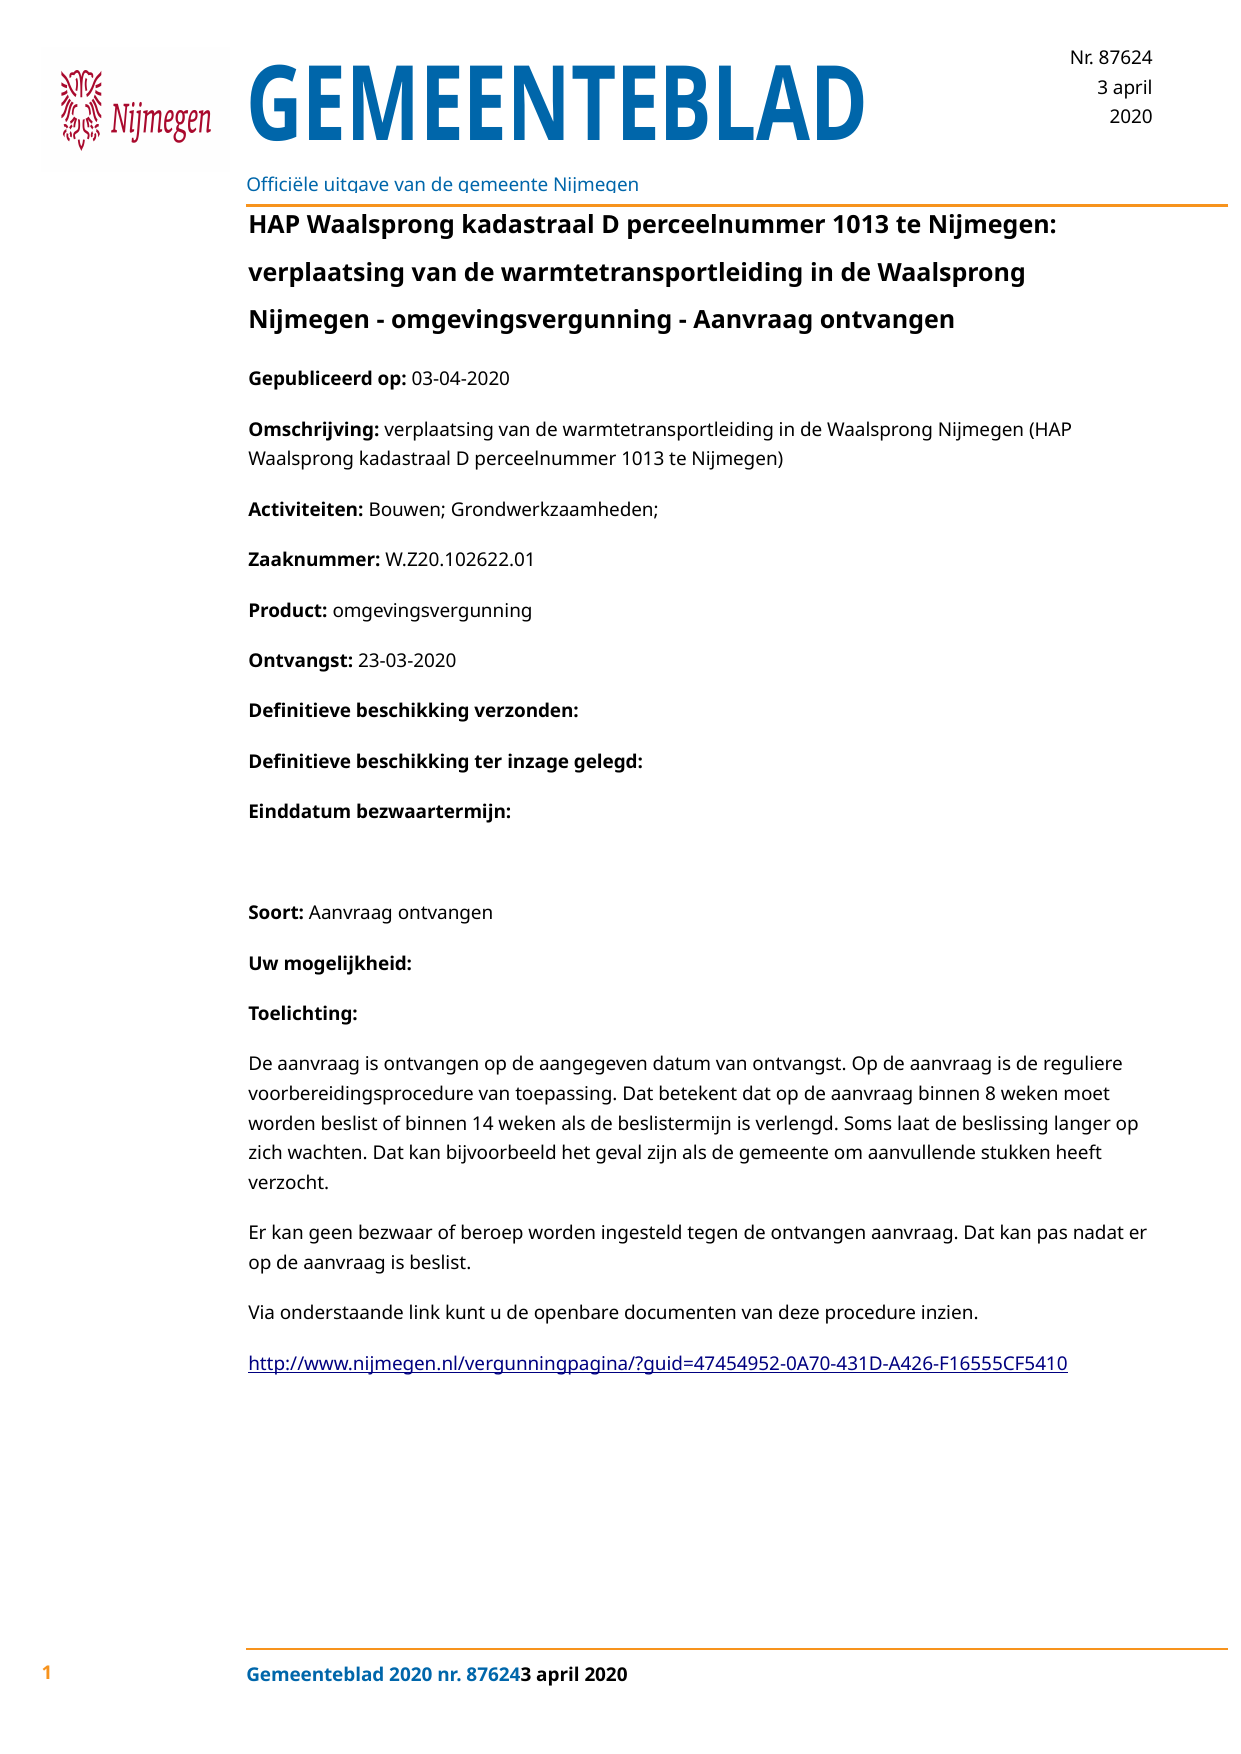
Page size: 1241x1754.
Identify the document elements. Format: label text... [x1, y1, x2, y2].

text Uw mogelijkheid: [248, 950, 1152, 975]
text Toelichting: [248, 1000, 1152, 1026]
picture [41, 47, 231, 172]
text Definitieve beschikking verzonden: [248, 698, 1152, 723]
text Activiteiten: Bouwen; Grondwerkzaamheden; [248, 496, 1152, 522]
text Gepubliceerd op: 03-04-2020 [248, 366, 1152, 391]
text Er kan geen bezwaar of beroep worden ingesteld tegen de ontvangen aanvraag. Dat kan pas nadat er op de aanvraag is beslist. [248, 1219, 1152, 1274]
text Einddatum bezwaartermijn: [248, 798, 1152, 824]
text HAP Waalsprong kadastraal D perceelnummer 1013 te Nijmegen: verplaatsing van de warmtetransportleiding in de Waalsprong Nijmegen - omgevingsvergunning - Aanvraag ontvangen [248, 207, 1152, 336]
text Via onderstaande link kunt u de openbare documenten van deze procedure inzien. [248, 1299, 1152, 1325]
text Product: omgevingsvergunning [248, 597, 1152, 622]
text Soort: Aanvraag ontvangen [248, 899, 1152, 925]
text De aanvraag is ontvangen op de aangegeven datum van ontvangst. Op de aanvraag is de reguliere voorbereidingsprocedure van toepassing. Dat betekent dat op de aanvraag binnen 8 weken moet worden beslist of binnen 14 weken als de beslistermijn is verlengd. Soms laat de beslissing langer op zich wachten. Dat kan bijvoorbeeld het geval zijn als de gemeente om aanvullende stukken heeft verzocht. [248, 1051, 1152, 1194]
text http://www.nijmegen.nl/vergunningpagina/?guid=47454952-0A70-431D-A426-F16555CF5410 [248, 1350, 1152, 1375]
text Ontvangst: 23-03-2020 [248, 647, 1152, 673]
text Omschrijving: verplaatsing van de warmtetransportleiding in de Waalsprong Nijmegen (HAP Waalsprong kadastraal D perceelnummer 1013 te Nijmegen) [248, 416, 1152, 471]
text Definitieve beschikking ter inzage gelegd: [248, 748, 1152, 774]
text Zaaknummer: W.Z20.102622.01 [248, 546, 1152, 572]
